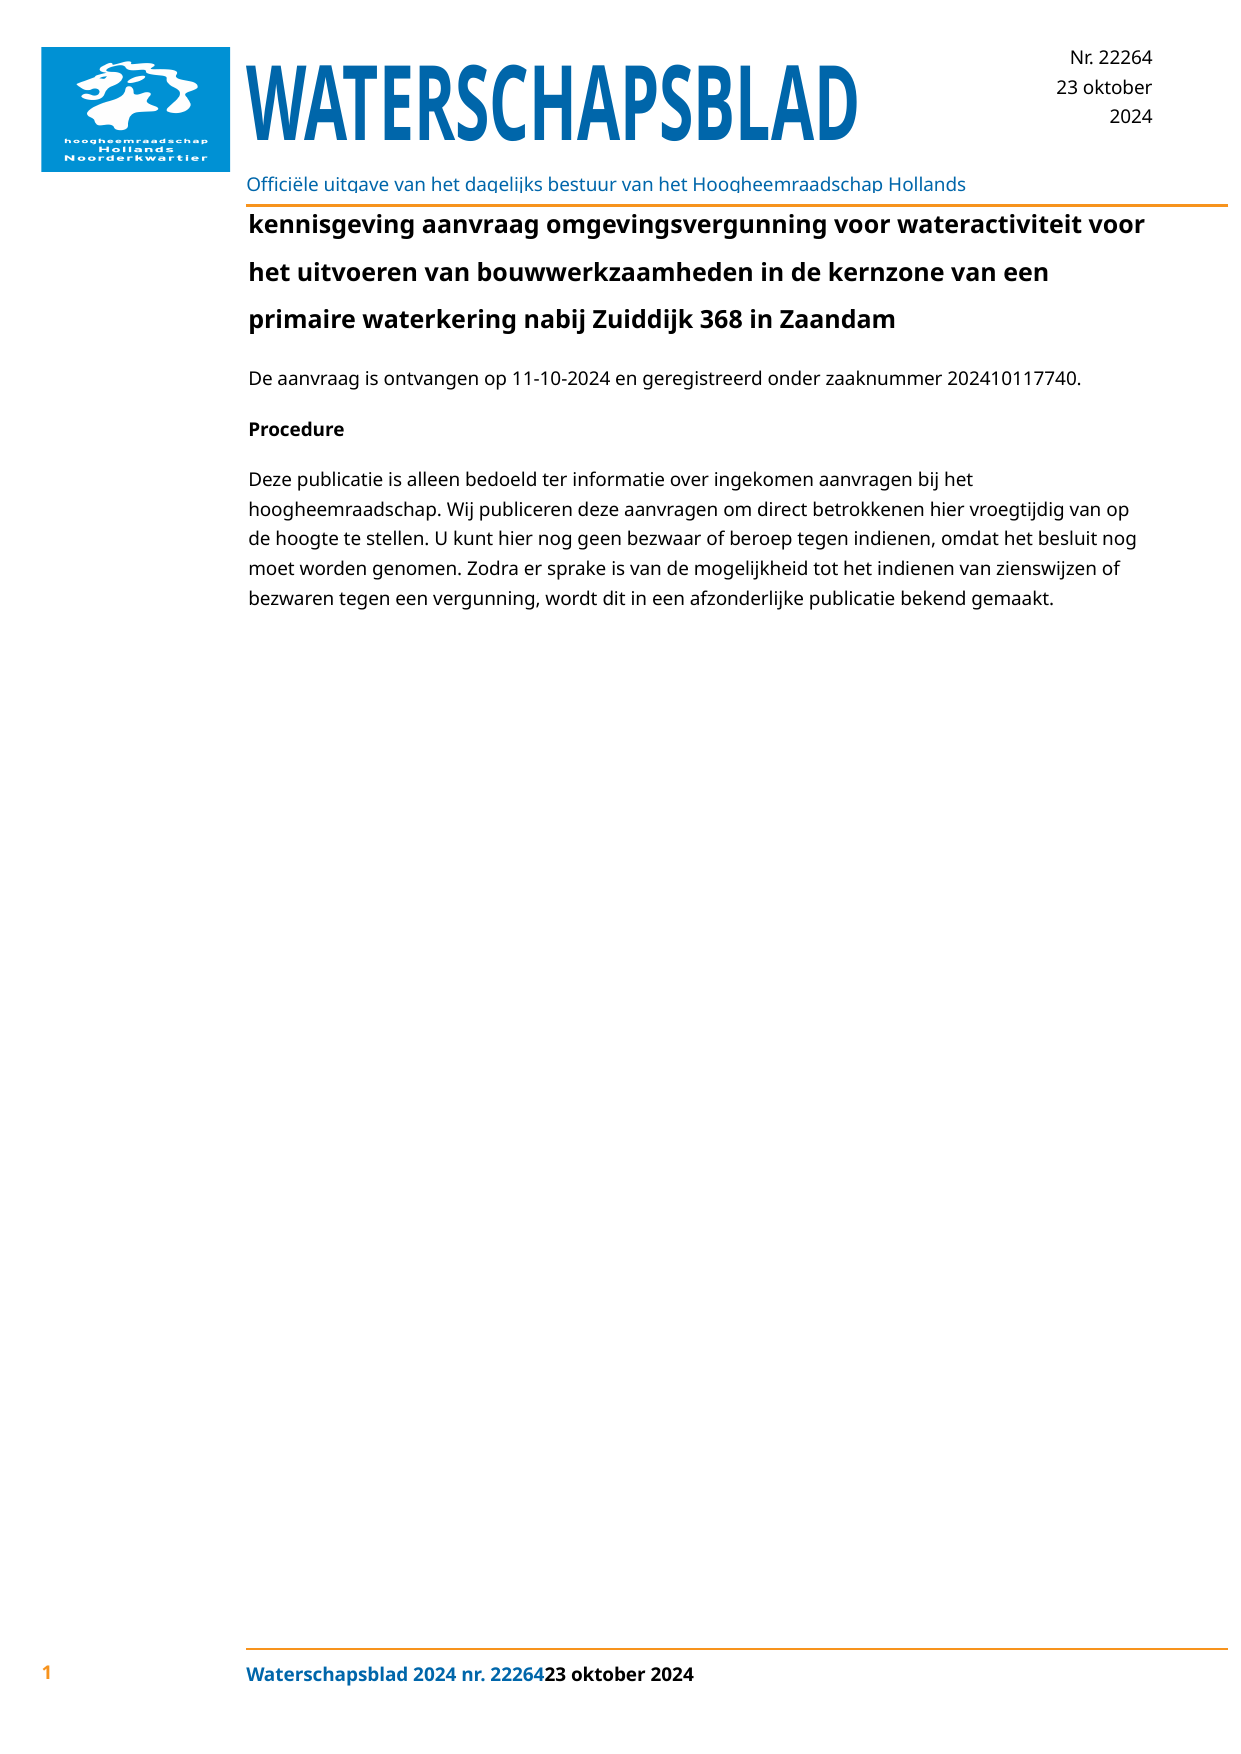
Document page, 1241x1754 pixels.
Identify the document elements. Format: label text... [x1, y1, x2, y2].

text De aanvraag is ontvangen op 11-10-2024 en geregistreerd onder zaaknummer 202410117740. [248, 366, 1152, 391]
text Deze publicatie is alleen bedoeld ter informatie over ingekomen aanvragen bij het hoogheemraadschap. Wij publiceren deze aanvragen om direct betrokkenen hier vroegtijdig van op de hoogte te stellen. U kunt hier nog geen bezwaar of beroep tegen indienen, omdat het besluit nog moet worden genomen. Zodra er sprake is van de mogelijkheid tot het indienen van zienswijzen of bezwaren tegen een vergunning, wordt dit in een afzonderlijke publicatie bekend gemaakt. [248, 466, 1152, 610]
text Procedure [248, 416, 1152, 442]
picture [78, 64, 122, 99]
picture [129, 76, 144, 82]
picture [88, 87, 157, 130]
picture [118, 62, 197, 112]
text kennisgeving aanvraag omgevingsvergunning voor wateractiviteit voor het uitvoeren van bouwwerkzaamheden in de kernzone van een primaire waterkering nabij Zuiddijk 368 in Zaandam [248, 207, 1152, 336]
